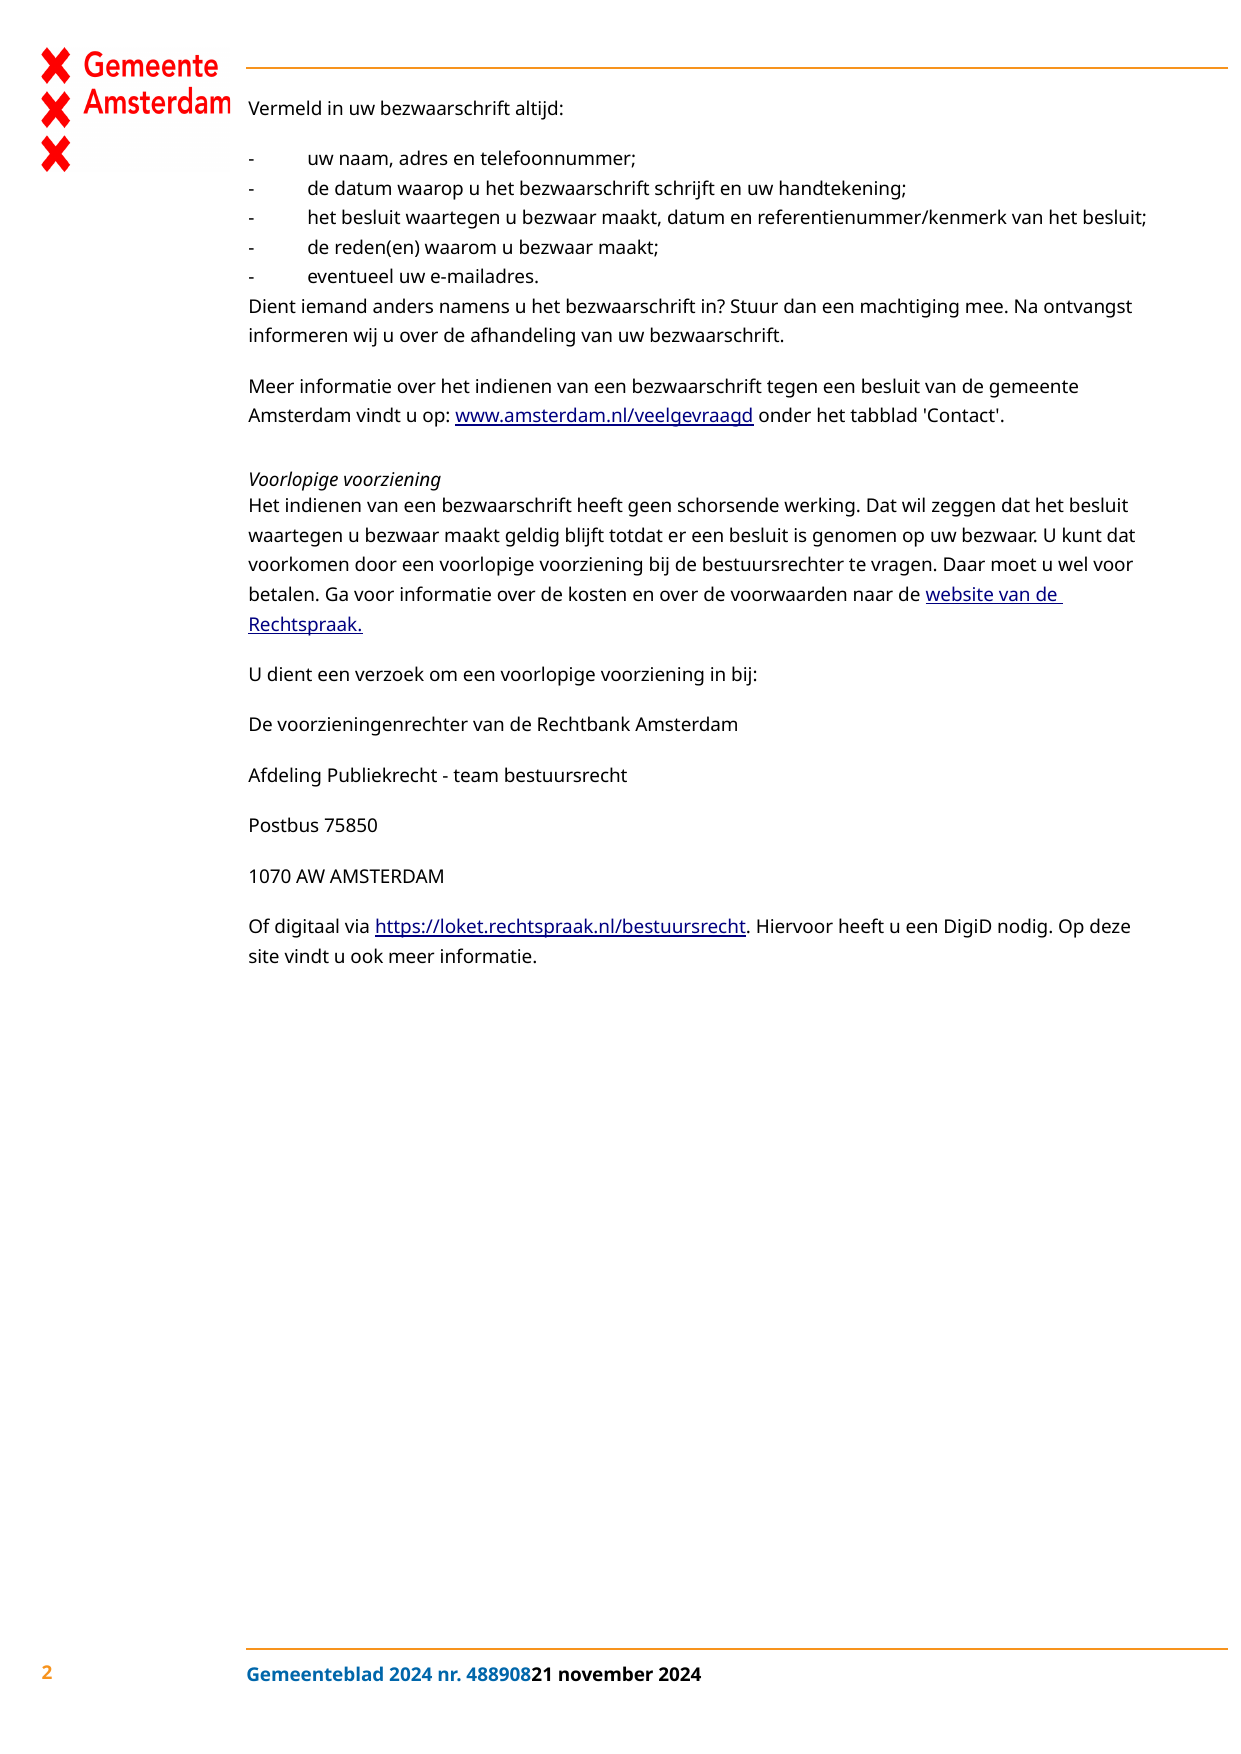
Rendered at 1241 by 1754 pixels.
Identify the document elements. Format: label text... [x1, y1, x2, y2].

text U dient een verzoek om een voorlopige voorziening in bij: [248, 661, 1152, 687]
text Het indienen van een bezwaarschrift heeft geen schorsende werking. Dat wil zeggen dat het besluit waartegen u bezwaar maakt geldig blijft totdat er een besluit is genomen op uw bezwaar. U kunt dat voorkomen door een voorlopige voorziening bij de bestuursrechter te vragen. Daar moet u wel voor betalen. Ga voor informatie over de kosten en over de voorwaarden naar de website van de Rechtspraak. [248, 492, 1152, 636]
picture [41, 47, 231, 172]
list eventueel uw e-mailadres. [248, 263, 1152, 289]
text Voorlopige voorziening [248, 467, 1152, 492]
list de reden(en) waarom u bezwaar maakt; [248, 234, 1152, 260]
text De voorzieningenrechter van de Rechtbank Amsterdam [248, 712, 1152, 737]
text Of digitaal via https://loket.rechtspraak.nl/bestuursrecht. Hiervoor heeft u een DigiD nodig. Op deze site vindt u ook meer informatie. [248, 913, 1152, 968]
text Afdeling Publiekrecht - team bestuursrecht [248, 762, 1152, 788]
list de datum waarop u het bezwaarschrift schrijft en uw handtekening; [248, 175, 1152, 201]
text 1070 AW AMSTERDAM [248, 863, 1152, 888]
text Vermeld in uw bezwaarschrift altijd: [248, 95, 1152, 121]
text Meer informatie over het indienen van een bezwaarschrift tegen een besluit van de gemeente Amsterdam vindt u op: www.amsterdam.nl/veelgevraagd onder het tabblad 'Contact'. [248, 373, 1152, 428]
list het besluit waartegen u bezwaar maakt, datum en referentienummer/kenmerk van het besluit; [248, 204, 1152, 230]
text Dient iemand anders namens u het bezwaarschrift in? Stuur dan een machtiging mee. Na ontvangst informeren wij u over de afhandeling van uw bezwaarschrift. [248, 293, 1152, 348]
text Postbus 75850 [248, 812, 1152, 838]
list uw naam, adres en telefoonnummer; [248, 145, 1152, 171]
